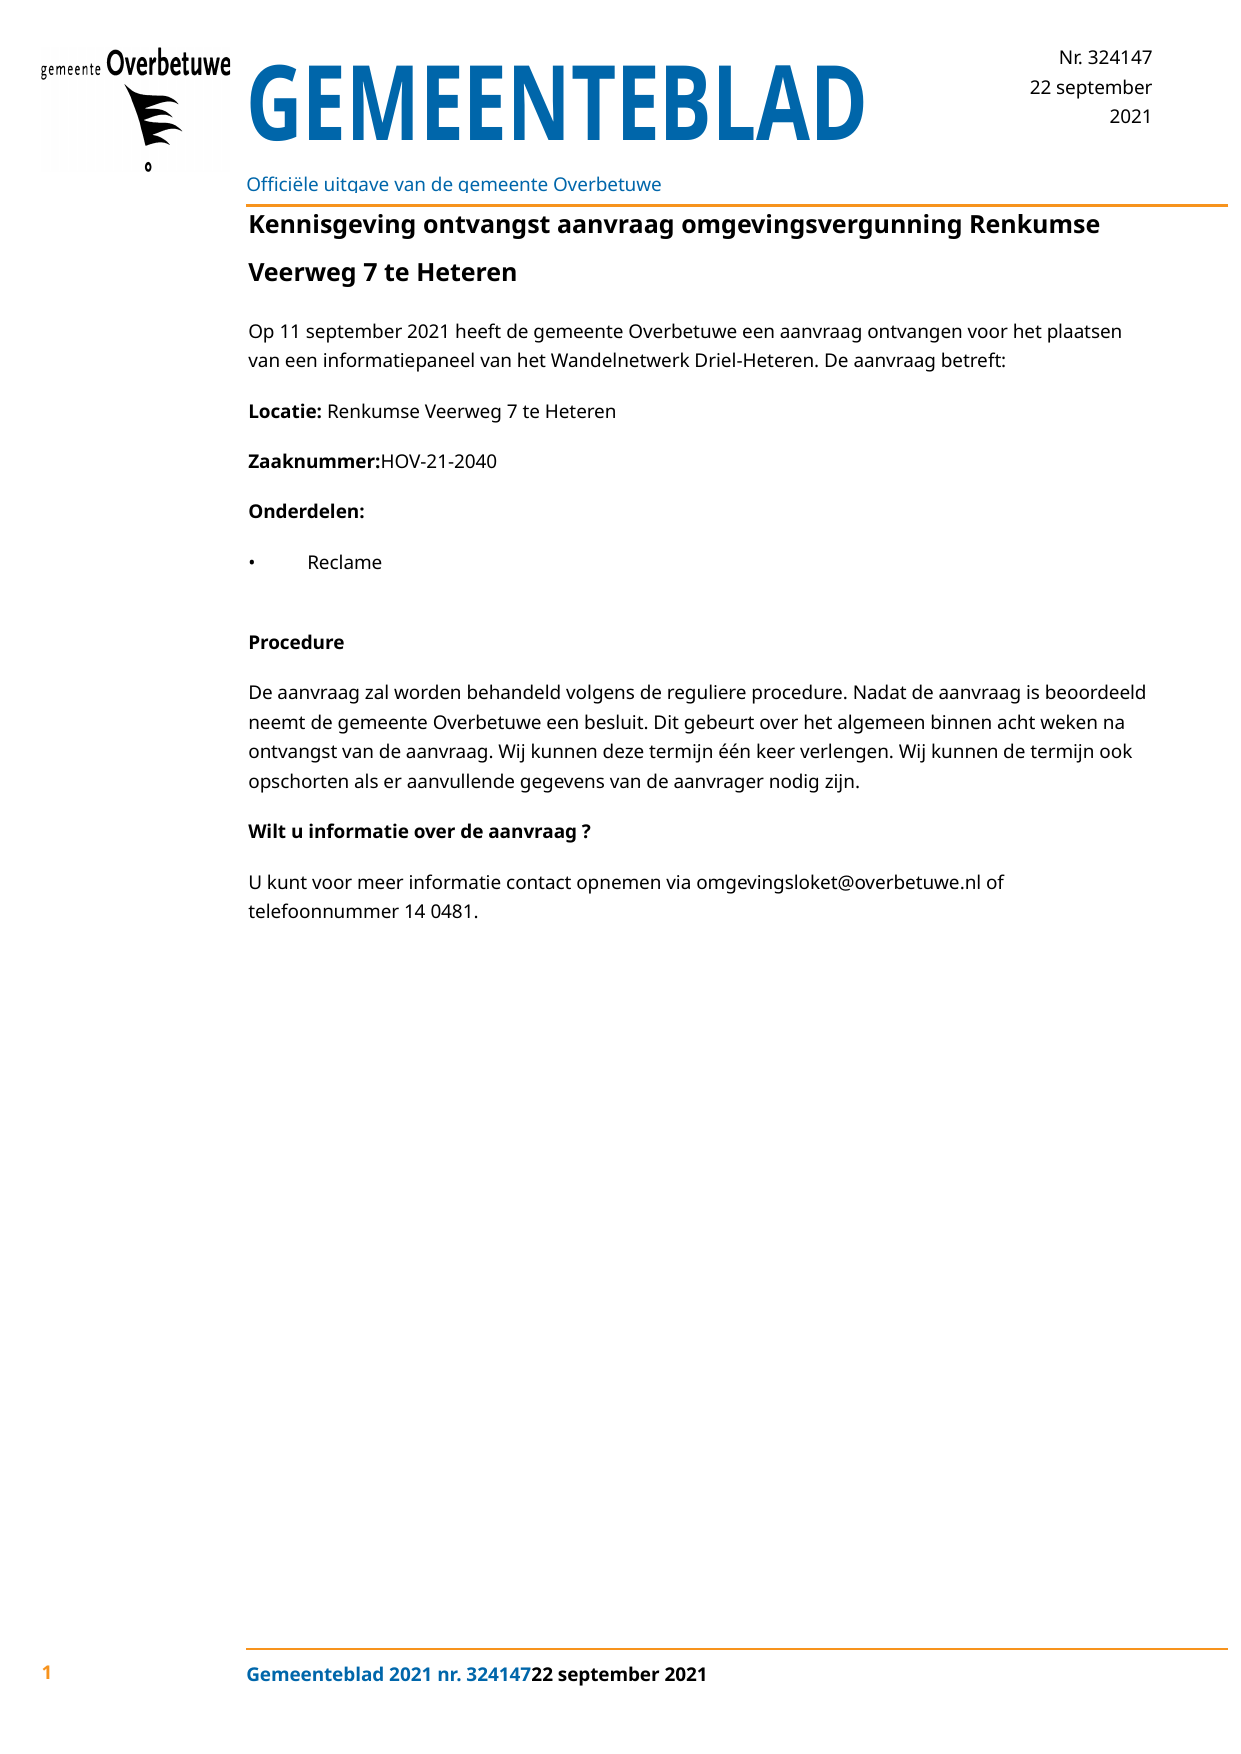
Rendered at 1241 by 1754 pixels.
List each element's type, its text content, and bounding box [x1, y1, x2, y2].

text Wilt u informatie over de aanvraag ? [248, 819, 1152, 844]
text Locatie: Renkumse Veerweg 7 te Heteren [248, 398, 1152, 424]
list Reclame [248, 549, 1152, 575]
text U kunt voor meer informatie contact opnemen via omgevingsloket@overbetuwe.nl of telefoonnummer 14 0481. [248, 869, 1152, 924]
text De aanvraag zal worden behandeld volgens de reguliere procedure. Nadat de aanvraag is beoordeeld neemt de gemeente Overbetuwe een besluit. Dit gebeurt over het algemeen binnen acht weken na ontvangst van de aanvraag. Wij kunnen deze termijn één keer verlengen. Wij kunnen de termijn ook opschorten als er aanvullende gegevens van de aanvrager nodig zijn. [248, 679, 1152, 794]
text Op 11 september 2021 heeft de gemeente Overbetuwe een aanvraag ontvangen voor het plaatsen van een informatiepaneel van het Wandelnetwerk Driel-Heteren. De aanvraag betreft: [248, 318, 1152, 373]
text Onderdelen: [248, 499, 1152, 524]
text Procedure [248, 629, 1152, 655]
picture [41, 47, 231, 172]
text Zaaknummer:HOV-21-2040 [248, 448, 1152, 474]
text Kennisgeving ontvangst aanvraag omgevingsvergunning Renkumse Veerweg 7 te Heteren [248, 207, 1152, 288]
